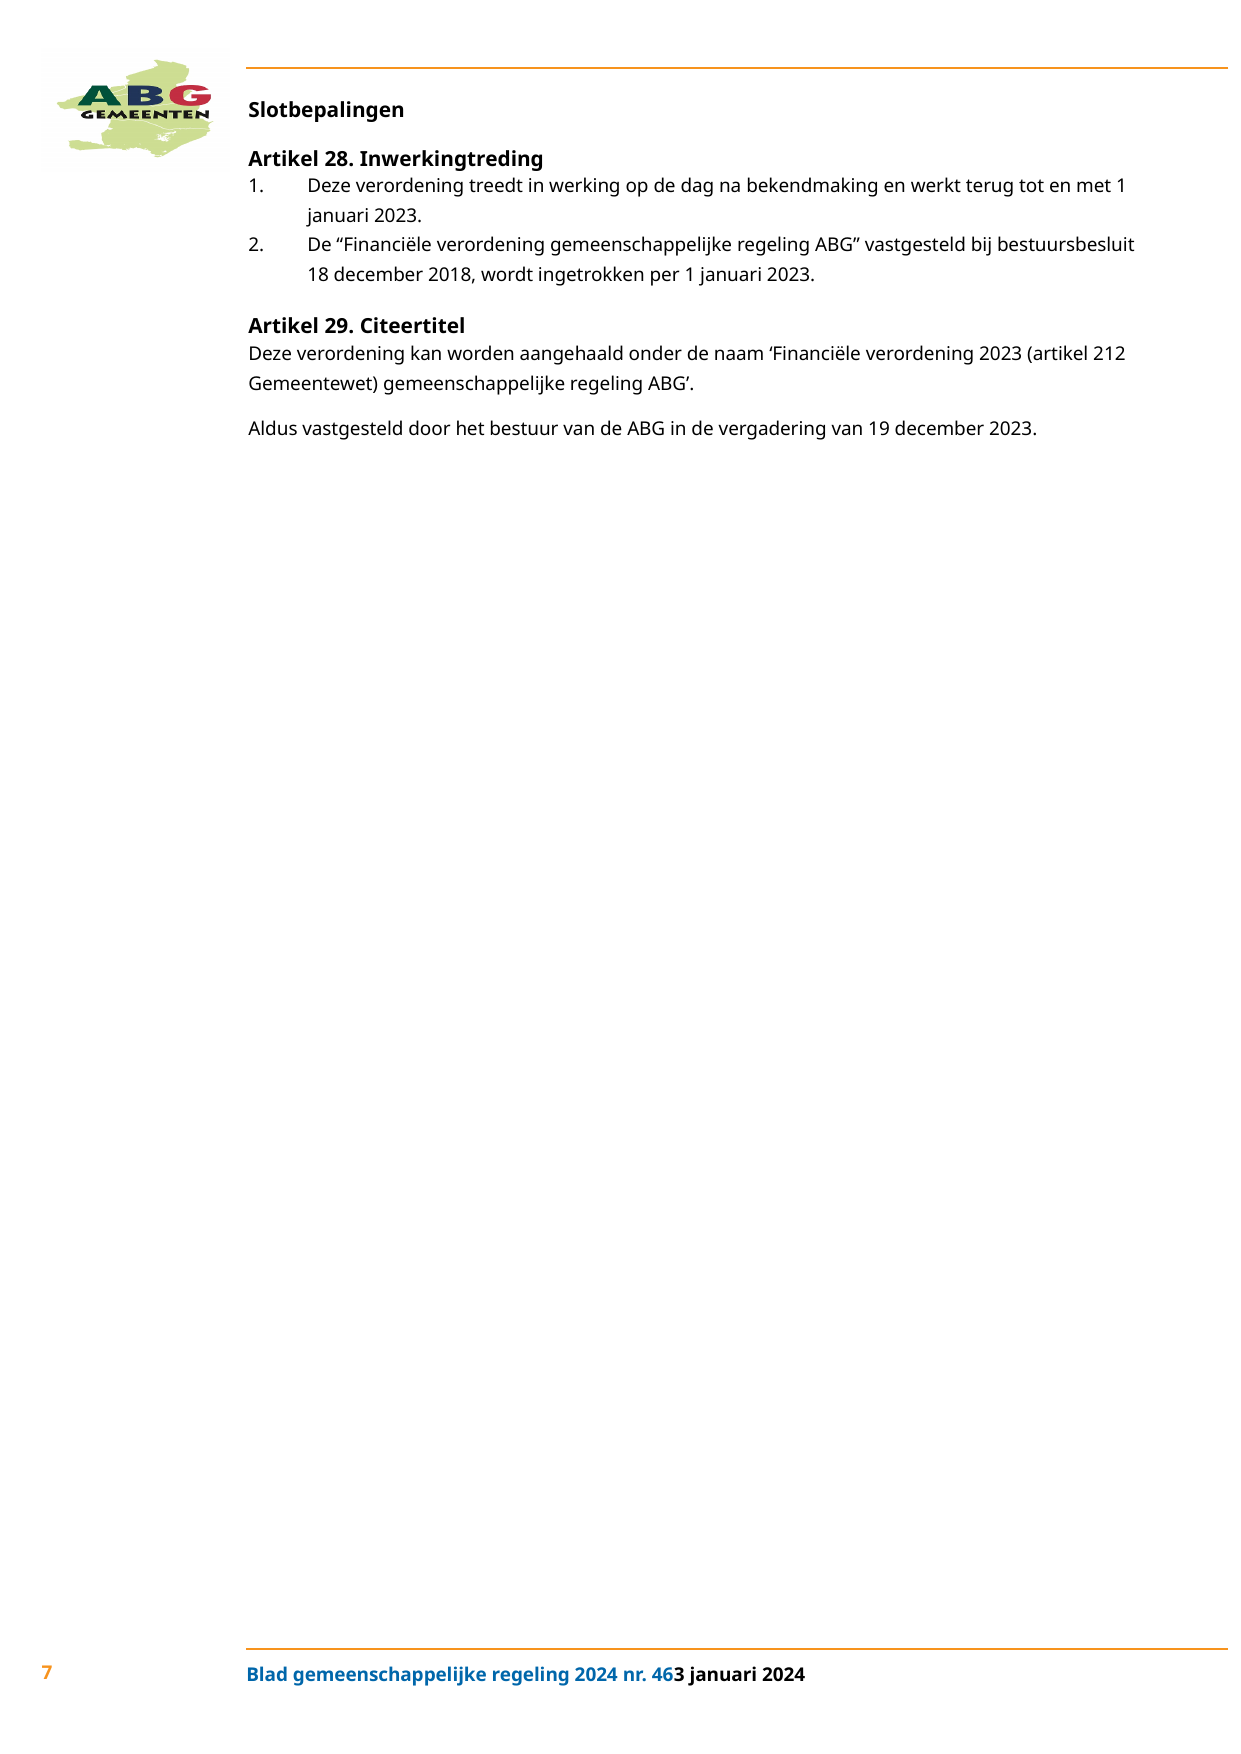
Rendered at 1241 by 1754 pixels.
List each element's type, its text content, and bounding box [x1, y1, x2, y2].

text Artikel 29. Citeertitel [248, 312, 1152, 340]
text Deze verordening kan worden aangehaald onder de naam ‘Financiële verordening 2023 (artikel 212 Gemeentewet) gemeenschappelijke regeling ABG’. [248, 340, 1152, 395]
picture [41, 47, 231, 172]
text Slotbepalingen [248, 95, 1152, 123]
list Deze verordening treedt in werking op de dag na bekendmaking en werkt terug tot en met 1 januari 2023. [248, 172, 1152, 228]
text Aldus vastgesteld door het bestuur van de ABG in de vergadering van 19 december 2023. [248, 415, 1152, 441]
list De “Financiële verordening gemeenschappelijke regeling ABG” vastgesteld bij bestuursbesluit 18 december 2018, wordt ingetrokken per 1 januari 2023. [248, 232, 1152, 287]
text Artikel 28. Inwerkingtreding [248, 144, 1152, 172]
